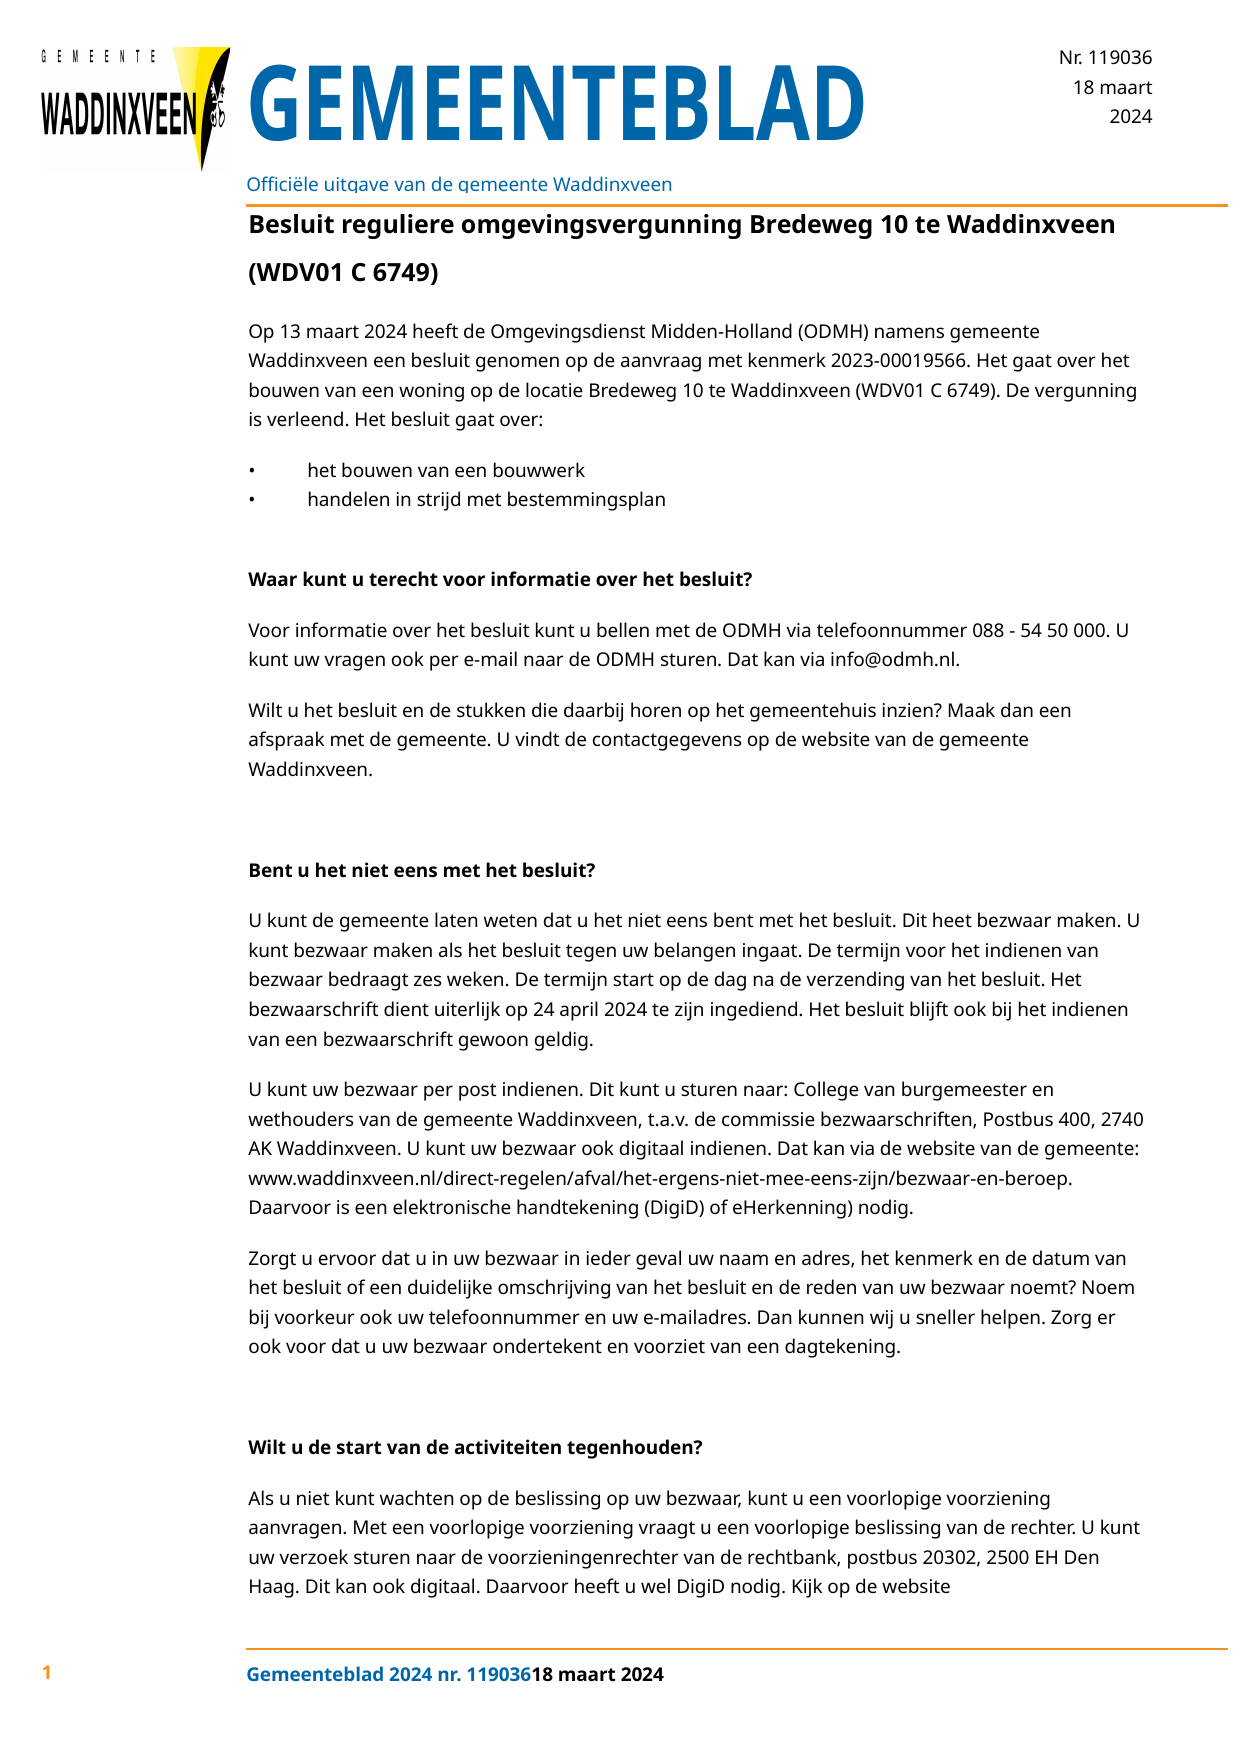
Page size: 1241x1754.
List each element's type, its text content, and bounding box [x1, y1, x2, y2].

list het bouwen van een bouwwerk [248, 457, 1152, 483]
text Voor informatie over het besluit kunt u bellen met de ODMH via telefoonnummer 088 - 54 50 000. U kunt uw vragen ook per e-mail naar de ODMH sturen. Dat kan via info@odmh.nl. [248, 617, 1152, 672]
picture [41, 47, 231, 172]
text Bent u het niet eens met het besluit? [248, 857, 1152, 883]
text Besluit reguliere omgevingsvergunning Bredeweg 10 te Waddinxveen (WDV01 C 6749) [248, 207, 1152, 288]
text Als u niet kunt wachten op de beslissing op uw bezwaar, kunt u een voorlopige voorziening aanvragen. Met een voorlopige voorziening vraagt u een voorlopige beslissing van de rechter. U kunt uw verzoek sturen naar de voorzieningenrechter van de rechtbank, postbus 20302, 2500 EH Den Haag. Dit kan ook digitaal. Daarvoor heeft u wel DigiD nodig. Kijk op de website [248, 1485, 1152, 1599]
list handelen in strijd met bestemmingsplan [248, 487, 1152, 512]
text Zorgt u ervoor dat u in uw bezwaar in ieder geval uw naam en adres, het kenmerk en de datum van het besluit of een duidelijke omschrijving van het besluit en de reden van uw bezwaar noemt? Noem bij voorkeur ook uw telefoonnummer en uw e-mailadres. Dan kunnen wij u sneller helpen. Zorg er ook voor dat u uw bezwaar ondertekent en voorziet van een dagtekening. [248, 1245, 1152, 1359]
text U kunt uw bezwaar per post indienen. Dit kunt u sturen naar: College van burgemeester en wethouders van de gemeente Waddinxveen, t.a.v. de commissie bezwaarschriften, Postbus 400, 2740 AK Waddinxveen. U kunt uw bezwaar ook digitaal indienen. Dat kan via de website van de gemeente: www.waddinxveen.nl/direct-regelen/afval/het-ergens-niet-mee-eens-zijn/bezwaar-en-beroep. Daarvoor is een elektronische handtekening (DigiD) of eHerkenning) nodig. [248, 1076, 1152, 1220]
text U kunt de gemeente laten weten dat u het niet eens bent met het besluit. Dit heet bezwaar maken. U kunt bezwaar maken als het besluit tegen uw belangen ingaat. De termijn voor het indienen van bezwaar bedraagt zes weken. De termijn start op de dag na de verzending van het besluit. Het bezwaarschrift dient uiterlijk op 24 april 2024 te zijn ingediend. Het besluit blijft ook bij het indienen van een bezwaarschrift gewoon geldig. [248, 907, 1152, 1052]
text Waar kunt u terecht voor informatie over het besluit? [248, 567, 1152, 592]
text Wilt u de start van de activiteiten tegenhouden? [248, 1434, 1152, 1460]
text Wilt u het besluit en de stukken die daarbij horen op het gemeentehuis inzien? Maak dan een afspraak met de gemeente. U vindt de contactgegevens op de website van de gemeente Waddinxveen. [248, 697, 1152, 782]
text Op 13 maart 2024 heeft de Omgevingsdienst Midden-Holland (ODMH) namens gemeente Waddinxveen een besluit genomen op de aanvraag met kenmerk 2023-00019566. Het gaat over het bouwen van een woning op de locatie Bredeweg 10 te Waddinxveen (WDV01 C 6749). De vergunning is verleend. Het besluit gaat over: [248, 318, 1152, 432]
